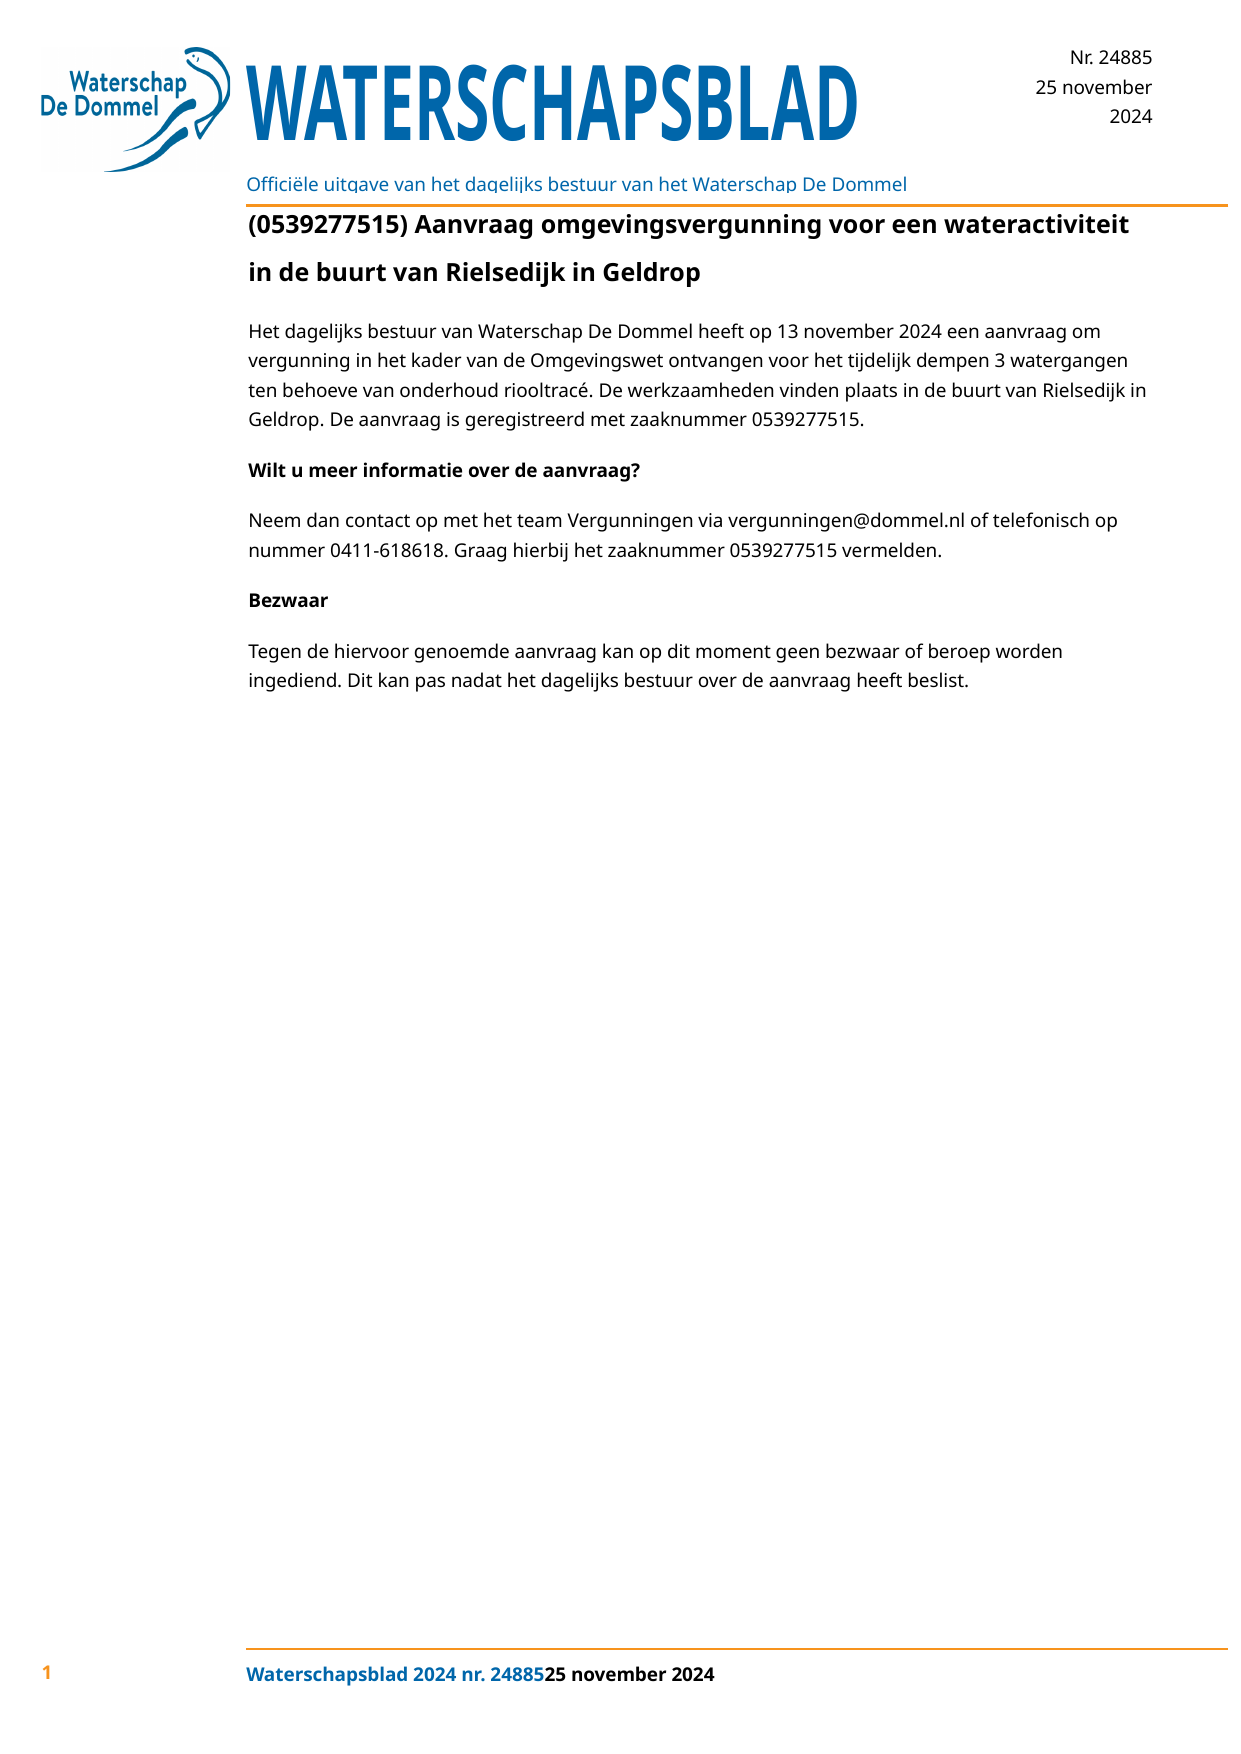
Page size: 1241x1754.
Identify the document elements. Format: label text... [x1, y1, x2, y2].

text Bezwaar [248, 587, 1152, 613]
text Neem dan contact op met het team Vergunningen via vergunningen@dommel.nl of telefonisch op nummer 0411-618618. Graag hierbij het zaaknummer 0539277515 vermelden. [248, 507, 1152, 563]
picture [204, 47, 231, 76]
picture [198, 118, 210, 131]
picture [41, 47, 231, 172]
text Het dagelijks bestuur van Waterschap De Dommel heeft op 13 november 2024 een aanvraag om vergunning in het kader van de Omgevingswet ontvangen voor het tijdelijk dempen 3 watergangen ten behoeve van onderhoud riooltracé. De werkzaamheden vinden plaats in de buurt van Rielsedijk in Geldrop. De aanvraag is geregistreerd met zaaknummer 0539277515. [248, 318, 1152, 432]
text (0539277515) Aanvraag omgevingsvergunning voor een wateractiviteit in de buurt van Rielsedijk in Geldrop [248, 207, 1152, 288]
text Tegen de hiervoor genoemde aanvraag kan op dit moment geen bezwaar of beroep worden ingediend. Dit kan pas nadat het dagelijks bestuur over de aanvraag heeft beslist. [248, 638, 1152, 693]
text Wilt u meer informatie over de aanvraag? [248, 457, 1152, 483]
picture [45, 99, 51, 111]
